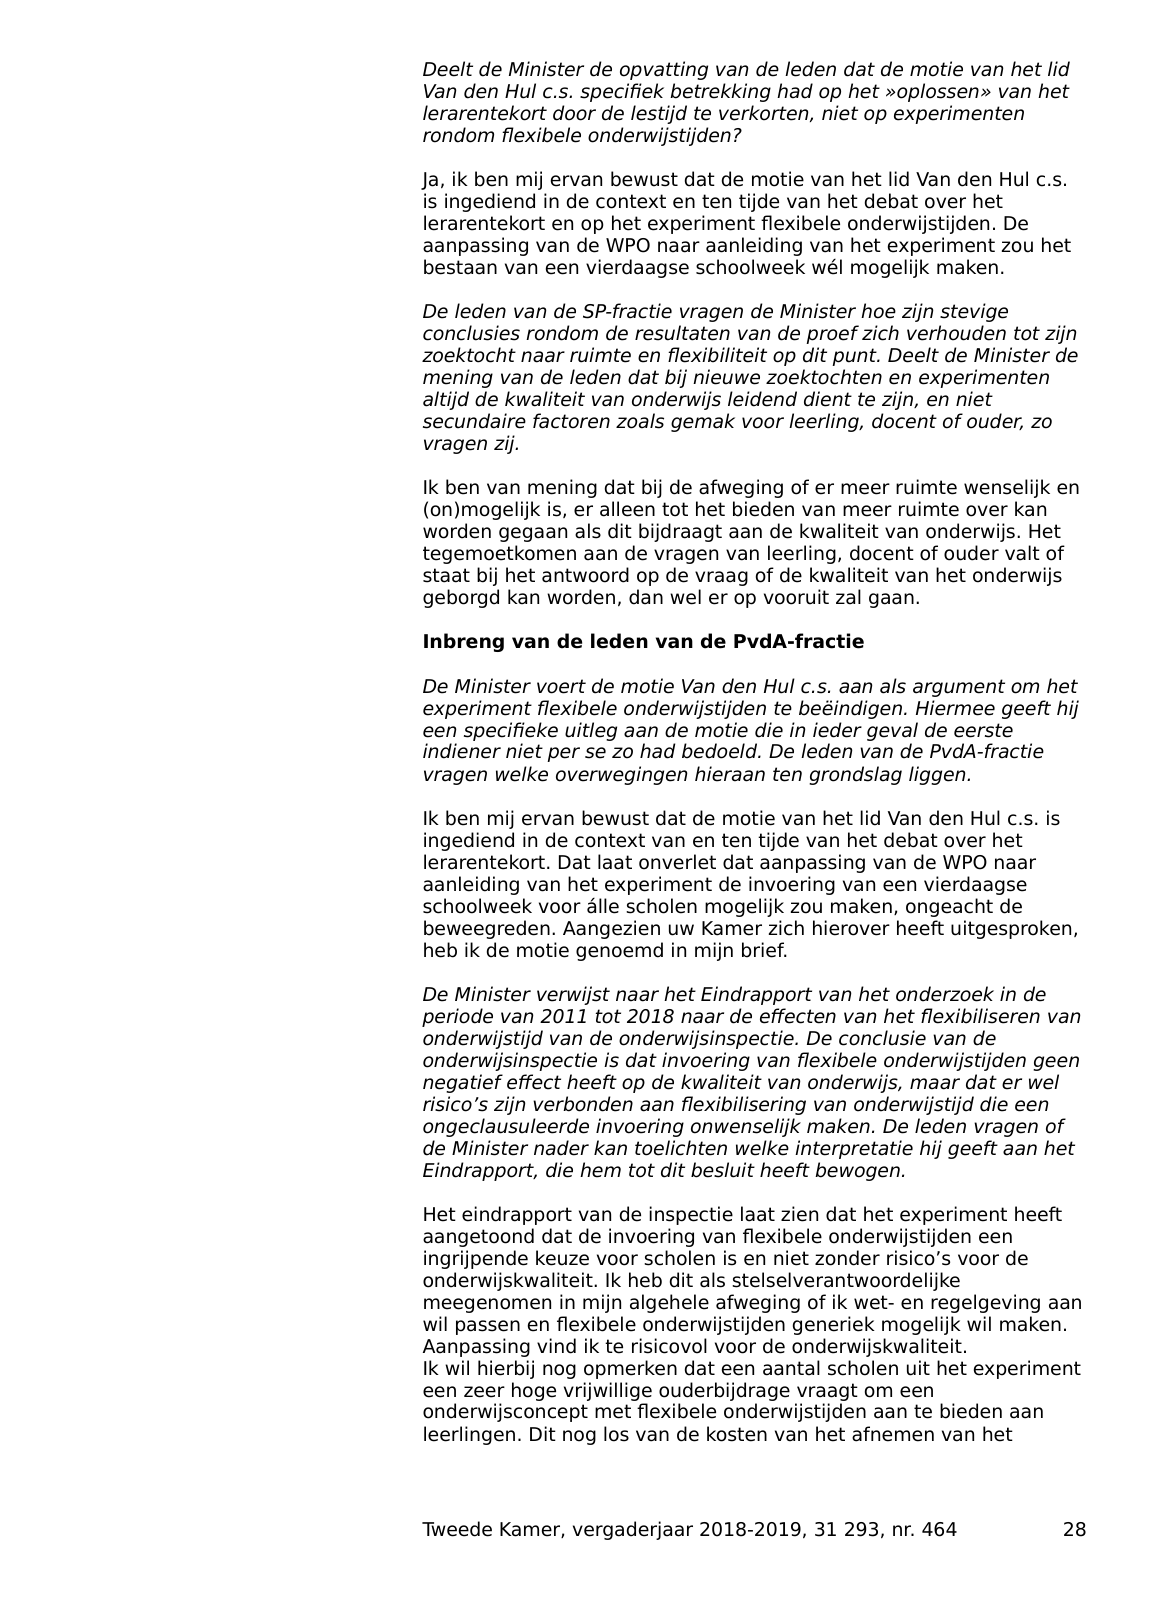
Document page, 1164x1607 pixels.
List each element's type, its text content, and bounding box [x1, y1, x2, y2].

text Ik wil hierbij nog opmerken dat een aantal scholen uit het experiment een zeer hoge vrijwillige ouderbijdrage vraagt om een onderwijsconcept met flexibele onderwijstijden aan te bieden aan leerlingen. Dit nog los van de kosten van het afnemen van het [422, 1357, 1087, 1445]
text Het eindrapport van de inspectie laat zien dat het experiment heeft aangetoond dat de invoering van flexibele onderwijstijden een ingrijpende keuze voor scholen is en niet zonder risico’s voor de onderwijskwaliteit. Ik heb dit als stelselverantwoordelijke meegenomen in mijn algehele afweging of ik wet- en regelgeving aan wil passen en flexibele onderwijstijden generiek mogelijk wil maken. Aanpassing vind ik te risicovol voor de onderwijskwaliteit. [422, 1204, 1087, 1357]
text Ik ben van mening dat bij de afweging of er meer ruimte wenselijk en (on)mogelijk is, er alleen tot het bieden van meer ruimte over kan worden gegaan als dit bijdraagt aan de kwaliteit van onderwijs. Het tegemoetkomen aan de vragen van leerling, docent of ouder valt of staat bij het antwoord op de vraag of de kwaliteit van het onderwijs geborgd kan worden, dan wel er op vooruit zal gaan. [422, 477, 1087, 609]
text De leden van de SP-fractie vragen de Minister hoe zijn stevige conclusies rondom de resultaten van de proef zich verhouden tot zijn zoektocht naar ruimte en flexibiliteit op dit punt. Deelt de Minister de mening van de leden dat bij nieuwe zoektochten en experimenten altijd de kwaliteit van onderwijs leidend dient te zijn, en niet secundaire factoren zoals gemak voor leerling, docent of ouder, zo vragen zij. [422, 301, 1087, 455]
text De Minister verwijst naar het Eindrapport van het onderzoek in de periode van 2011 tot 2018 naar de effecten van het flexibiliseren van onderwijstijd van de onderwijsinspectie. De conclusie van de onderwijsinspectie is dat invoering van flexibele onderwijstijden geen negatief effect heeft op de kwaliteit van onderwijs, maar dat er wel risico’s zijn verbonden aan flexibilisering van onderwijstijd die een ongeclausuleerde invoering onwenselijk maken. De leden vragen of de Minister nader kan toelichten welke interpretatie hij geeft aan het Eindrapport, die hem tot dit besluit heeft bewogen. [422, 984, 1087, 1181]
text De Minister voert de motie Van den Hul c.s. aan als argument om het experiment flexibele onderwijstijden te beëindigen. Hiermee geeft hij een specifieke uitleg aan de motie die in ieder geval de eerste indiener niet per se zo had bedoeld. De leden van de PvdA-fractie vragen welke overwegingen hieraan ten grondslag liggen. [422, 676, 1087, 785]
subtitle Inbreng van de leden van de PvdA-fractie [422, 631, 1087, 653]
text Deelt de Minister de opvatting van de leden dat de motie van het lid Van den Hul c.s. specifiek betrekking had op het »oplossen» van het lerarentekort door de lestijd te verkorten, niet op experimenten rondom flexibele onderwijstijden? [422, 59, 1087, 147]
text Ik ben mij ervan bewust dat de motie van het lid Van den Hul c.s. is ingediend in de context van en ten tijde van het debat over het lerarentekort. Dat laat onverlet dat aanpassing van de WPO naar aanleiding van het experiment de invoering van een vierdaagse schoolweek voor álle scholen mogelijk zou maken, ongeacht de beweegreden. Aangezien uw Kamer zich hierover heeft uitgesproken, heb ik de motie genoemd in mijn brief. [422, 808, 1087, 961]
text Ja, ik ben mij ervan bewust dat de motie van het lid Van den Hul c.s. is ingediend in de context en ten tijde van het debat over het lerarentekort en op het experiment flexibele onderwijstijden. De aanpassing van de WPO naar aanleiding van het experiment zou het bestaan van een vierdaagse schoolweek wél mogelijk maken. [422, 169, 1087, 279]
